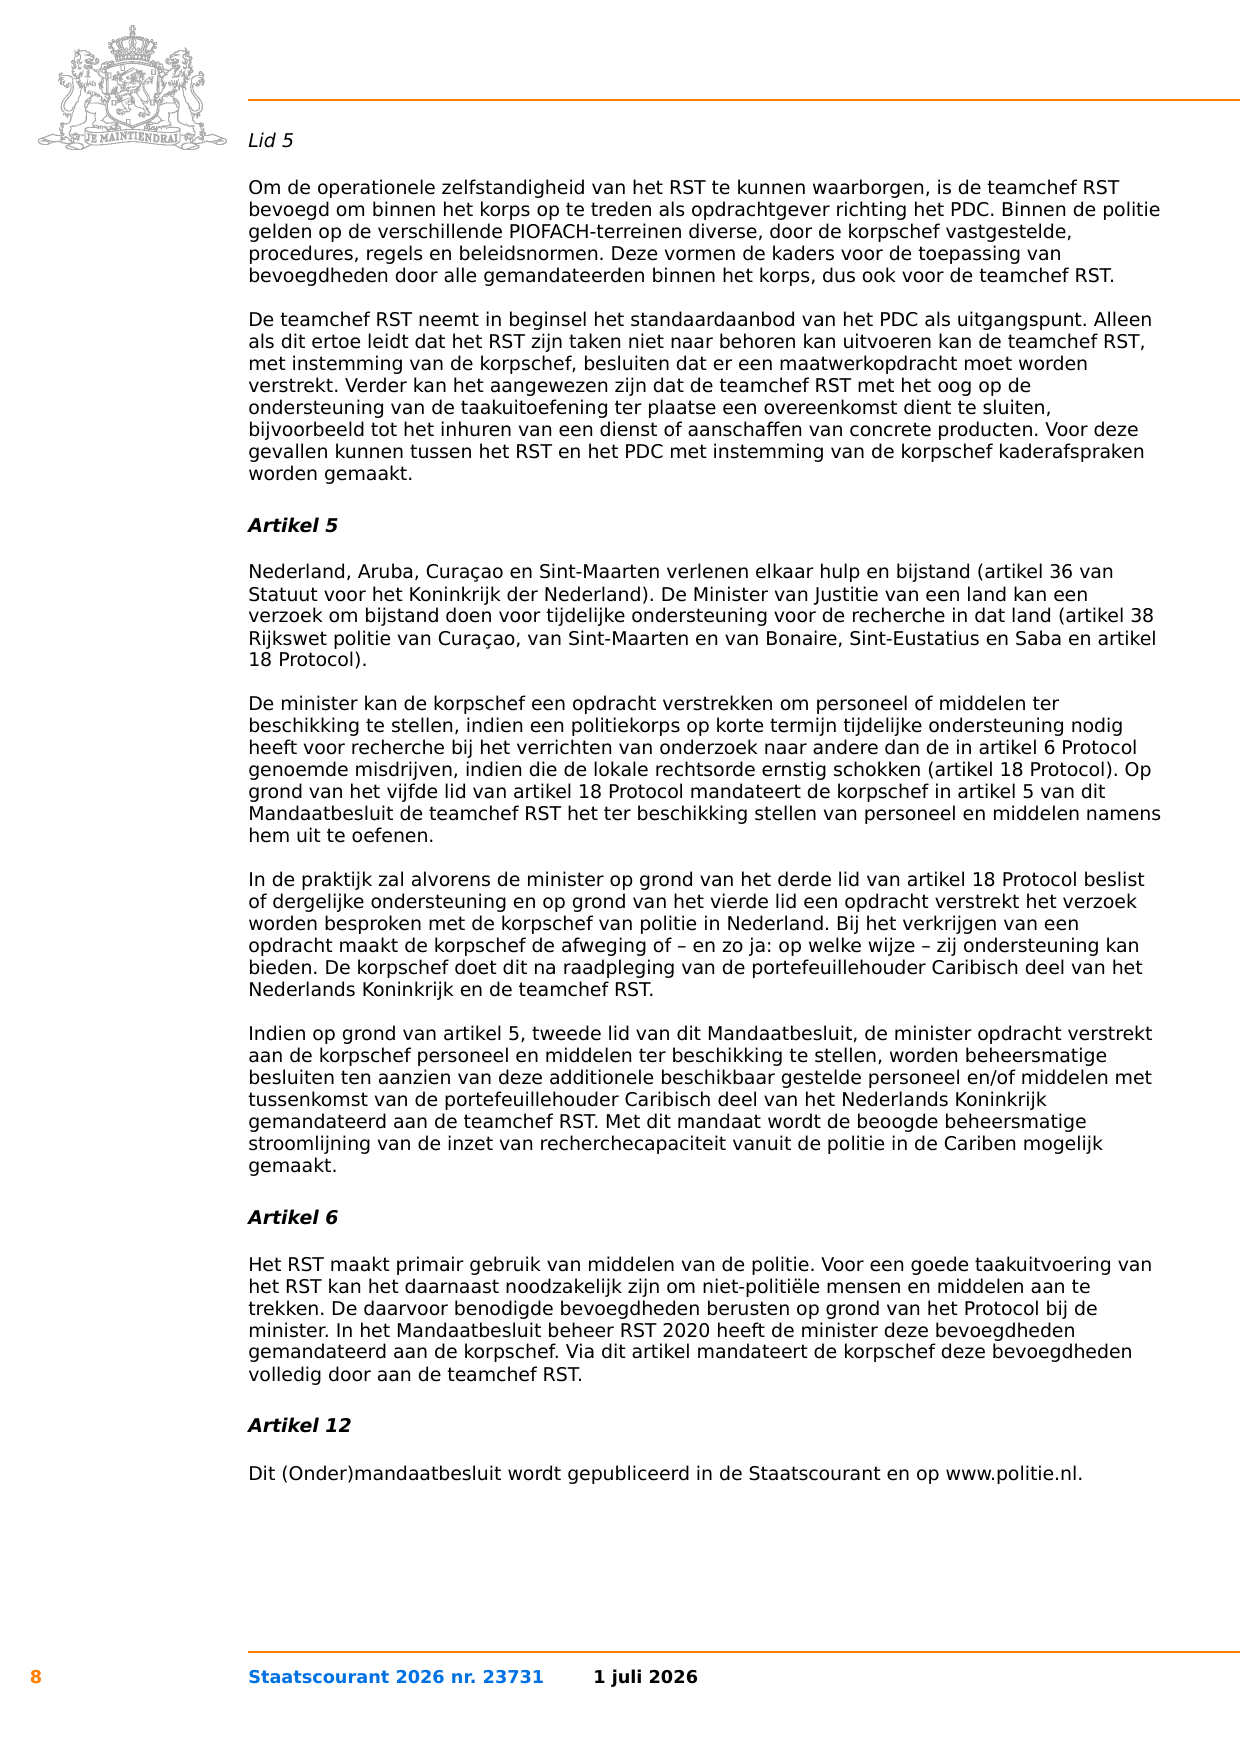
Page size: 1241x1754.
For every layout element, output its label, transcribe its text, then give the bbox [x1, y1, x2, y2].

picture [38, 25, 227, 150]
text In de praktijk zal alvorens de minister op grond van het derde lid van artikel 18 Protocol beslist of dergelijke ondersteuning en op grond van het vierde lid een opdracht verstrekt het verzoek worden besproken met de korpschef van politie in Nederland. Bij het verkrijgen van een opdracht maakt de korpschef de afweging of – en zo ja: op welke wijze – zij ondersteuning kan bieden. De korpschef doet dit na raadpleging van de portefeuillehouder Caribisch deel van het Nederlands Koninkrijk en de teamchef RST. [248, 869, 1163, 1001]
subtitle Artikel 5 [248, 514, 1163, 536]
text Dit (Onder)mandaatbesluit wordt gepubliceerd in de Staatscourant en op www.politie.nl. [248, 1462, 1163, 1484]
text Nederland, Aruba, Curaçao en Sint-Maarten verlenen elkaar hulp en bijstand (artikel 36 van Statuut voor het Koninkrijk der Nederland). De Minister van Justitie van een land kan een verzoek om bijstand doen voor tijdelijke ondersteuning voor de recherche in dat land (artikel 38 Rijkswet politie van Curaçao, van Sint-Maarten en van Bonaire, Sint-Eustatius en Saba en artikel 18 Protocol). [248, 561, 1163, 671]
text Om de operationele zelfstandigheid van het RST te kunnen waarborgen, is de teamchef RST bevoegd om binnen het korps op te treden als opdrachtgever richting het PDC. Binnen de politie gelden op de verschillende PIOFACH-terreinen diverse, door de korpschef vastgestelde, procedures, regels en beleidsnormen. Deze vormen de kaders voor de toepassing van bevoegdheden door alle gemandateerden binnen het korps, dus ook voor de teamchef RST. [248, 177, 1163, 287]
text Het RST maakt primair gebruik van middelen van de politie. Voor een goede taakuitvoering van het RST kan het daarnaast noodzakelijk zijn om niet-politiële mensen en middelen aan te trekken. De daarvoor benodigde bevoegdheden berusten op grond van het Protocol bij de minister. In het Mandaatbesluit beheer RST 2020 heeft de minister deze bevoegdheden gemandateerd aan de korpschef. Via dit artikel mandateert de korpschef deze bevoegdheden volledig door aan de teamchef RST. [248, 1253, 1163, 1385]
text De teamchef RST neemt in beginsel het standaardaanbod van het PDC als uitgangspunt. Alleen als dit ertoe leidt dat het RST zijn taken niet naar behoren kan uitvoeren kan de teamchef RST, met instemming van de korpschef, besluiten dat er een maatwerkopdracht moet worden verstrekt. Verder kan het aangewezen zijn dat de teamchef RST met het oog op de ondersteuning van de taakuitoefening ter plaatse een overeenkomst dient te sluiten, bijvoorbeeld tot het inhuren van een dienst of aanschaffen van concrete producten. Voor deze gevallen kunnen tussen het RST en het PDC met instemming van de korpschef kaderafspraken worden gemaakt. [248, 309, 1163, 484]
text Indien op grond van artikel 5, tweede lid van dit Mandaatbesluit, de minister opdracht verstrekt aan de korpschef personeel en middelen ter beschikking te stellen, worden beheersmatige besluiten ten aanzien van deze additionele beschikbaar gestelde personeel en/of middelen met tussenkomst van de portefeuillehouder Caribisch deel van het Nederlands Koninkrijk gemandateerd aan de teamchef RST. Met dit mandaat wordt de beoogde beheersmatige stroomlijning van de inzet van recherchecapaciteit vanuit de politie in de Cariben mogelijk gemaakt. [248, 1023, 1163, 1177]
subtitle Lid 5 [248, 130, 1163, 152]
subtitle Artikel 12 [248, 1415, 1163, 1437]
text De minister kan de korpschef een opdracht verstrekken om personeel of middelen ter beschikking te stellen, indien een politiekorps op korte termijn tijdelijke ondersteuning nodig heeft voor recherche bij het verrichten van onderzoek naar andere dan de in artikel 6 Protocol genoemde misdrijven, indien die de lokale rechtsorde ernstig schokken (artikel 18 Protocol). Op grond van het vijfde lid van artikel 18 Protocol mandateert de korpschef in artikel 5 van dit Mandaatbesluit de teamchef RST het ter beschikking stellen van personeel en middelen namens hem uit te oefenen. [248, 693, 1163, 847]
subtitle Artikel 6 [248, 1207, 1163, 1228]
